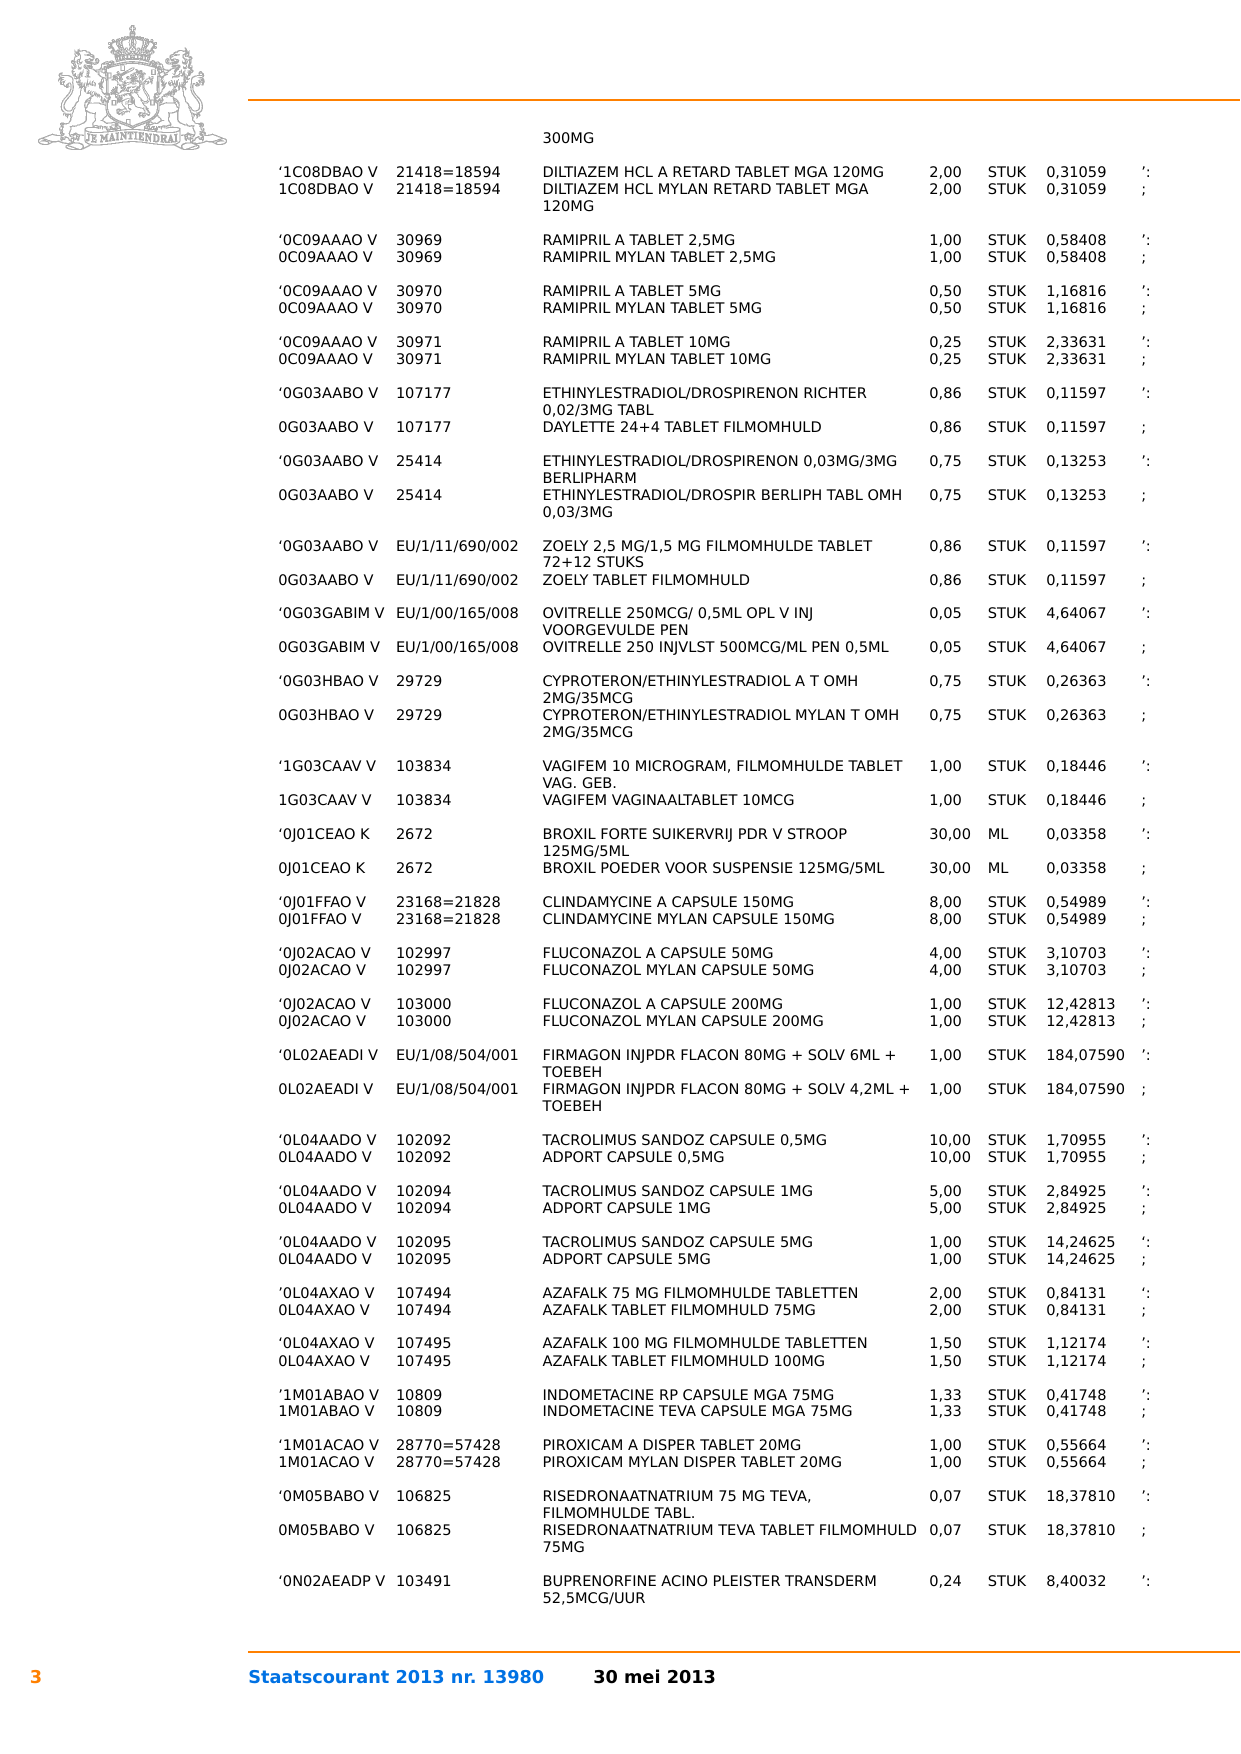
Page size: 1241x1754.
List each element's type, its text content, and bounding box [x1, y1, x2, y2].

table_cell [390, 588, 536, 605]
table_cell [923, 809, 982, 826]
table_cell 103491 [390, 1573, 536, 1607]
table_cell 0,54989 [1040, 911, 1135, 928]
table_cell ‘1C08DBAO V [278, 164, 390, 181]
table_cell ’: [1135, 605, 1163, 639]
table_cell ’: [1135, 1047, 1163, 1081]
table_cell ZOELY TABLET FILMOMHULD [536, 571, 923, 588]
table_cell [982, 317, 1040, 334]
table_cell 102095 [390, 1251, 536, 1267]
table_cell STUK [982, 1437, 1040, 1454]
table_cell [278, 928, 390, 945]
table_cell BUPRENORFINE ACINO PLEISTER TRANSDERM 52,5MCG/UUR [536, 1573, 923, 1607]
table_cell [923, 317, 982, 334]
table_cell EU/1/11/690/002 [390, 538, 536, 571]
table_cell FIRMAGON INJPDR FLACON 80MG + SOLV 6ML + TOEBEH [536, 1047, 923, 1081]
table_cell [536, 1217, 923, 1233]
table_cell [1040, 317, 1135, 334]
table_cell [536, 147, 923, 164]
table_cell ‘0L04AADO V [278, 1132, 390, 1149]
table_cell 107495 [390, 1353, 536, 1369]
table_cell ; [1135, 1200, 1163, 1217]
table_cell [923, 215, 982, 232]
table_cell ETHINYLESTRADIOL/DROSPIR BERLIPH TABL OMH 0,03/3MG [536, 486, 923, 520]
table_cell STUK [982, 334, 1040, 351]
table_cell [536, 317, 923, 334]
table_cell 21418=18594 [390, 181, 536, 215]
table_cell 1G03CAAV V [278, 792, 390, 809]
table_cell STUK [982, 605, 1040, 639]
table_cell [923, 147, 982, 164]
table_cell 29729 [390, 707, 536, 741]
table_cell ’: [1135, 996, 1163, 1013]
table_cell [1040, 877, 1135, 894]
table_cell [1040, 436, 1135, 452]
table_cell [923, 1319, 982, 1335]
table_cell RISEDRONAATNATRIUM TEVA TABLET FILMOMHULD 75MG [536, 1522, 923, 1556]
table_cell [390, 741, 536, 758]
table_cell VAGIFEM VAGINAALTABLET 10MCG [536, 792, 923, 809]
table_cell [982, 520, 1040, 537]
table_cell AZAFALK TABLET FILMOMHULD 100MG [536, 1353, 923, 1369]
table_cell ; [1135, 911, 1163, 928]
table_cell [982, 1268, 1040, 1284]
table_cell 2,00 [923, 181, 982, 215]
table_cell ML [982, 826, 1040, 860]
table_cell ’: [1135, 1488, 1163, 1522]
table_cell ’: [1135, 283, 1163, 300]
table_cell ; [1135, 792, 1163, 809]
table_cell ‘: [1135, 1234, 1163, 1251]
table_cell ETHINYLESTRADIOL/DROSPIRENON RICHTER 0,02/3MG TABL [536, 385, 923, 418]
table_cell 0,41748 [1040, 1386, 1135, 1403]
table_cell 0J01CEAO K [278, 860, 390, 877]
table_cell [536, 1030, 923, 1047]
table_cell [923, 588, 982, 605]
table_cell [923, 1166, 982, 1183]
table_cell STUK [982, 1251, 1040, 1267]
table_cell ‘0L04AADO V [278, 1183, 390, 1199]
table_cell 0,75 [923, 707, 982, 741]
table_cell INDOMETACINE RP CAPSULE MGA 75MG [536, 1386, 923, 1403]
table_cell 10,00 [923, 1149, 982, 1166]
table_cell [536, 1166, 923, 1183]
table_cell [923, 520, 982, 537]
table_cell 1,12174 [1040, 1353, 1135, 1369]
table_cell [982, 928, 1040, 945]
table_cell 2,84925 [1040, 1183, 1135, 1199]
table_cell [982, 741, 1040, 758]
table_cell [1135, 1217, 1163, 1233]
table_cell 184,07590 [1040, 1081, 1135, 1115]
table_cell [1135, 436, 1163, 452]
table_cell [390, 1369, 536, 1386]
table_cell 0,05 [923, 639, 982, 656]
table_cell [536, 266, 923, 283]
table_cell 30,00 [923, 860, 982, 877]
table_cell [1135, 368, 1163, 384]
table_cell [278, 741, 390, 758]
table_cell [982, 1030, 1040, 1047]
table_cell ; [1135, 1403, 1163, 1420]
table_cell 0,50 [923, 300, 982, 317]
table_cell 0,18446 [1040, 792, 1135, 809]
table_cell 0,26363 [1040, 673, 1135, 707]
table_cell [1135, 1030, 1163, 1047]
table_cell AZAFALK 100 MG FILMOMHULDE TABLETTEN [536, 1335, 923, 1352]
table_cell [390, 1319, 536, 1335]
table_cell 1,00 [923, 1081, 982, 1115]
table_cell [278, 215, 390, 232]
table_cell STUK [982, 453, 1040, 486]
table_cell 1,50 [923, 1335, 982, 1352]
table_cell [278, 809, 390, 826]
table_cell ’: [1135, 1335, 1163, 1352]
table_cell 0,05 [923, 605, 982, 639]
table_cell [1040, 656, 1135, 673]
table_cell [278, 266, 390, 283]
table_cell 30971 [390, 334, 536, 351]
table_cell 1,33 [923, 1386, 982, 1403]
table_cell 2672 [390, 860, 536, 877]
table_cell CLINDAMYCINE MYLAN CAPSULE 150MG [536, 911, 923, 928]
table_cell 10809 [390, 1403, 536, 1420]
table_cell [1135, 741, 1163, 758]
table_cell ’: [1135, 538, 1163, 571]
table_cell [982, 368, 1040, 384]
table_cell [982, 1420, 1040, 1437]
table_cell [1040, 130, 1135, 147]
table_cell STUK [982, 673, 1040, 707]
table_cell ’: [1135, 945, 1163, 962]
table_cell 102997 [390, 962, 536, 979]
table_cell 4,00 [923, 962, 982, 979]
table_cell [1135, 266, 1163, 283]
picture [38, 25, 227, 150]
table_cell 30969 [390, 249, 536, 266]
table_cell [1135, 656, 1163, 673]
table_cell ZOELY 2,5 MG/1,5 MG FILMOMHULDE TABLET 72+12 STUKS [536, 538, 923, 571]
table_cell 0,31059 [1040, 164, 1135, 181]
table_cell ‘0M05BABO V [278, 1488, 390, 1522]
table_cell ; [1135, 1301, 1163, 1318]
table_cell 102094 [390, 1183, 536, 1199]
table_cell [536, 368, 923, 384]
table_cell [982, 266, 1040, 283]
table_cell ; [1135, 860, 1163, 877]
table_cell 0,41748 [1040, 1403, 1135, 1420]
table_cell [1135, 1369, 1163, 1386]
table_cell 107494 [390, 1285, 536, 1301]
table_cell 3,10703 [1040, 962, 1135, 979]
table_cell [1135, 1556, 1163, 1573]
table_cell 1,00 [923, 1251, 982, 1267]
table_cell ; [1135, 486, 1163, 520]
table_cell [390, 436, 536, 452]
table_cell RAMIPRIL MYLAN TABLET 2,5MG [536, 249, 923, 266]
table_cell [278, 1420, 390, 1437]
table_cell STUK [982, 571, 1040, 588]
table_cell [923, 1030, 982, 1047]
table_cell STUK [982, 945, 1040, 962]
table_cell 2,00 [923, 1301, 982, 1318]
table_cell [982, 877, 1040, 894]
table_cell ‘0G03AABO V [278, 538, 390, 571]
table_cell 2,33631 [1040, 351, 1135, 368]
table_cell 4,00 [923, 945, 982, 962]
table_cell 1,00 [923, 996, 982, 1013]
table_cell STUK [982, 164, 1040, 181]
table_cell [1040, 928, 1135, 945]
table_cell FLUCONAZOL MYLAN CAPSULE 50MG [536, 962, 923, 979]
table_cell [278, 656, 390, 673]
table_cell 0,58408 [1040, 232, 1135, 249]
table_cell STUK [982, 1183, 1040, 1199]
table_cell 0,84131 [1040, 1301, 1135, 1318]
table_cell RAMIPRIL MYLAN TABLET 10MG [536, 351, 923, 368]
table_cell [923, 368, 982, 384]
table_cell ‘0N02AEADP V [278, 1573, 390, 1607]
table_cell [982, 979, 1040, 996]
table_cell [390, 1166, 536, 1183]
table_cell DAYLETTE 24+4 TABLET FILMOMHULD [536, 419, 923, 436]
table_cell [982, 1319, 1040, 1335]
table_cell [278, 520, 390, 537]
table_cell STUK [982, 1454, 1040, 1471]
table_cell [536, 1556, 923, 1573]
table_cell AZAFALK TABLET FILMOMHULD 75MG [536, 1301, 923, 1318]
table_cell [536, 1319, 923, 1335]
table_cell 103000 [390, 1013, 536, 1030]
table_cell [1135, 1166, 1163, 1183]
table_cell [278, 1115, 390, 1132]
table_cell ; [1135, 1353, 1163, 1369]
table_cell [536, 809, 923, 826]
table_cell 0,54989 [1040, 894, 1135, 911]
table_cell [1135, 317, 1163, 334]
table_cell [278, 1217, 390, 1233]
table_cell [982, 1556, 1040, 1573]
table_cell 10,00 [923, 1132, 982, 1149]
table_cell STUK [982, 181, 1040, 215]
table_cell [1135, 877, 1163, 894]
table_cell [278, 317, 390, 334]
table_cell [390, 1115, 536, 1132]
table_cell [1040, 588, 1135, 605]
table_cell 0L04AXAO V [278, 1353, 390, 1369]
table_cell [278, 1556, 390, 1573]
table_cell STUK [982, 1386, 1040, 1403]
table_cell EU/1/00/165/008 [390, 605, 536, 639]
table_cell [390, 1030, 536, 1047]
table_cell [923, 436, 982, 452]
table_cell BROXIL POEDER VOOR SUSPENSIE 125MG/5ML [536, 860, 923, 877]
table_cell 23168=21828 [390, 894, 536, 911]
table_cell ; [1135, 300, 1163, 317]
table_cell [390, 317, 536, 334]
table_cell [982, 1166, 1040, 1183]
table_cell 0,13253 [1040, 486, 1135, 520]
table_cell [1040, 1030, 1135, 1047]
table_cell EU/1/08/504/001 [390, 1047, 536, 1081]
table_cell 8,00 [923, 894, 982, 911]
table_cell ; [1135, 639, 1163, 656]
table_cell CYPROTERON/ETHINYLESTRADIOL A T OMH 2MG/35MCG [536, 673, 923, 707]
table_cell 2672 [390, 826, 536, 860]
table_cell 0,50 [923, 283, 982, 300]
table_cell 0J01FFAO V [278, 911, 390, 928]
table_cell ’: [1135, 826, 1163, 860]
table_cell ’: [1135, 1573, 1163, 1607]
table_cell OVITRELLE 250 INJVLST 500MCG/ML PEN 0,5ML [536, 639, 923, 656]
table_cell [1135, 520, 1163, 537]
table_cell [923, 1556, 982, 1573]
table_cell ‘1M01ACAO V [278, 1437, 390, 1454]
table_cell [536, 656, 923, 673]
table_cell OVITRELLE 250MCG/ 0,5ML OPL V INJ VOORGEVULDE PEN [536, 605, 923, 639]
table_cell ; [1135, 571, 1163, 588]
table_cell [1040, 1369, 1135, 1386]
table_cell [982, 215, 1040, 232]
table_cell STUK [982, 385, 1040, 418]
table_cell [278, 436, 390, 452]
table_cell 0G03AABO V [278, 486, 390, 520]
table_cell [1040, 1556, 1135, 1573]
table_cell 0C09AAAO V [278, 351, 390, 368]
table_cell 107177 [390, 419, 536, 436]
table_cell STUK [982, 1335, 1040, 1352]
table_cell STUK [982, 538, 1040, 571]
table_cell [536, 588, 923, 605]
table_cell ’: [1135, 232, 1163, 249]
table_cell 12,42813 [1040, 996, 1135, 1013]
table_cell STUK [982, 1132, 1040, 1149]
table_cell RAMIPRIL A TABLET 10MG [536, 334, 923, 351]
table_cell 1,12174 [1040, 1335, 1135, 1352]
table_cell [278, 130, 390, 147]
table_cell [1135, 1471, 1163, 1488]
table_cell ’: [1135, 1437, 1163, 1454]
table_cell TACROLIMUS SANDOZ CAPSULE 5MG [536, 1234, 923, 1251]
table_cell [278, 1268, 390, 1284]
table_cell CLINDAMYCINE A CAPSULE 150MG [536, 894, 923, 911]
table_cell 5,00 [923, 1183, 982, 1199]
table_cell 1,00 [923, 1013, 982, 1030]
table_cell [390, 656, 536, 673]
table_cell [536, 436, 923, 452]
table_cell 0G03GABIM V [278, 639, 390, 656]
table_cell STUK [982, 639, 1040, 656]
table_cell 0,26363 [1040, 707, 1135, 741]
table_cell 0C09AAAO V [278, 249, 390, 266]
table_cell VAGIFEM 10 MICROGRAM, FILMOMHULDE TABLET VAG. GEB. [536, 758, 923, 792]
table_cell TACROLIMUS SANDOZ CAPSULE 0,5MG [536, 1132, 923, 1149]
table_cell 0,03358 [1040, 860, 1135, 877]
table_cell 1,00 [923, 1454, 982, 1471]
table_cell [923, 130, 982, 147]
table_cell 102092 [390, 1132, 536, 1149]
table_cell [1135, 1319, 1163, 1335]
table_cell 2,00 [923, 1285, 982, 1301]
table_cell 0J02ACAO V [278, 962, 390, 979]
table_cell 5,00 [923, 1200, 982, 1217]
table_cell 2,33631 [1040, 334, 1135, 351]
table_cell 106825 [390, 1488, 536, 1522]
table_cell 25414 [390, 486, 536, 520]
table_cell [1040, 1115, 1135, 1132]
table_cell 28770=57428 [390, 1437, 536, 1454]
table_cell 102094 [390, 1200, 536, 1217]
table_cell STUK [982, 1522, 1040, 1556]
table_cell ADPORT CAPSULE 0,5MG [536, 1149, 923, 1166]
table_cell ‘0C09AAAO V [278, 334, 390, 351]
table_cell 1,00 [923, 249, 982, 266]
table_cell ; [1135, 181, 1163, 215]
table_cell ’: [1135, 164, 1163, 181]
table_cell [1135, 588, 1163, 605]
table_cell [1135, 928, 1163, 945]
table_cell 1,00 [923, 792, 982, 809]
table_cell [1040, 1217, 1135, 1233]
table_cell STUK [982, 1081, 1040, 1115]
table_cell ‘: [1135, 1285, 1163, 1301]
table_cell ’: [1135, 894, 1163, 911]
table_cell [923, 1369, 982, 1386]
table_cell [1135, 1420, 1163, 1437]
table_cell 0G03AABO V [278, 419, 390, 436]
table_cell [278, 147, 390, 164]
table_cell ; [1135, 707, 1163, 741]
table_cell 107495 [390, 1335, 536, 1352]
table_cell 1,00 [923, 1437, 982, 1454]
table_cell AZAFALK 75 MG FILMOMHULDE TABLETTEN [536, 1285, 923, 1301]
table_cell STUK [982, 1200, 1040, 1217]
table_cell STUK [982, 1234, 1040, 1251]
table_cell [982, 1471, 1040, 1488]
table_cell 14,24625 [1040, 1251, 1135, 1267]
table_cell 8,40032 [1040, 1573, 1135, 1607]
table_cell ‘0L04AXAO V [278, 1335, 390, 1352]
table_cell [390, 266, 536, 283]
table_cell 4,64067 [1040, 639, 1135, 656]
table_cell ’0L04AADO V [278, 1234, 390, 1251]
table_cell 0L04AADO V [278, 1200, 390, 1217]
table_cell [536, 1420, 923, 1437]
table_cell 0,25 [923, 351, 982, 368]
table_cell 0G03HBAO V [278, 707, 390, 741]
table_cell [390, 877, 536, 894]
table_cell ; [1135, 1149, 1163, 1166]
table_cell STUK [982, 232, 1040, 249]
table_cell STUK [982, 792, 1040, 809]
table_cell STUK [982, 1403, 1040, 1420]
table_cell [982, 1115, 1040, 1132]
table_cell 0,86 [923, 538, 982, 571]
table_cell [1040, 1420, 1135, 1437]
table_cell ’0L04AXAO V [278, 1285, 390, 1301]
table_cell 0,11597 [1040, 571, 1135, 588]
table_cell RAMIPRIL A TABLET 5MG [536, 283, 923, 300]
table_cell 0,07 [923, 1522, 982, 1556]
table_cell [536, 1369, 923, 1386]
table_cell [278, 979, 390, 996]
table_cell 1,16816 [1040, 283, 1135, 300]
table_cell [390, 1217, 536, 1233]
table_cell 0,11597 [1040, 538, 1135, 571]
table_cell ; [1135, 351, 1163, 368]
table_cell 30971 [390, 351, 536, 368]
table_cell [536, 1115, 923, 1132]
table_cell ’: [1135, 1386, 1163, 1403]
table_cell [278, 588, 390, 605]
table_cell [982, 1217, 1040, 1233]
table_cell 1C08DBAO V [278, 181, 390, 215]
table_cell ‘0J01CEAO K [278, 826, 390, 860]
table_cell [536, 1471, 923, 1488]
table_cell 0,86 [923, 419, 982, 436]
table_cell 0,75 [923, 486, 982, 520]
table_cell [1040, 266, 1135, 283]
table_cell STUK [982, 300, 1040, 317]
table_cell [1040, 809, 1135, 826]
table_cell [1040, 215, 1135, 232]
table_cell [982, 436, 1040, 452]
table_cell [923, 979, 982, 996]
table_cell 25414 [390, 453, 536, 486]
table_cell FLUCONAZOL A CAPSULE 200MG [536, 996, 923, 1013]
table_cell [1135, 130, 1163, 147]
table_cell DILTIAZEM HCL MYLAN RETARD TABLET MGA 120MG [536, 181, 923, 215]
table_cell ; [1135, 1522, 1163, 1556]
table_cell 103834 [390, 792, 536, 809]
table_cell DILTIAZEM HCL A RETARD TABLET MGA 120MG [536, 164, 923, 181]
table_cell 0L02AEADI V [278, 1081, 390, 1115]
table_cell ’: [1135, 334, 1163, 351]
table_cell 1,50 [923, 1353, 982, 1369]
table_cell 1,00 [923, 1234, 982, 1251]
table_cell [982, 588, 1040, 605]
table_cell [982, 147, 1040, 164]
table_cell FIRMAGON INJPDR FLACON 80MG + SOLV 4,2ML + TOEBEH [536, 1081, 923, 1115]
table_cell [536, 520, 923, 537]
table_cell 23168=21828 [390, 911, 536, 928]
table_cell [1135, 1268, 1163, 1284]
table_cell EU/1/08/504/001 [390, 1081, 536, 1115]
table_cell CYPROTERON/ETHINYLESTRADIOL MYLAN T OMH 2MG/35MCG [536, 707, 923, 741]
table_cell [1135, 809, 1163, 826]
table_cell 3,10703 [1040, 945, 1135, 962]
table_cell STUK [982, 1573, 1040, 1607]
table_cell 30970 [390, 283, 536, 300]
table_cell [1135, 1115, 1163, 1132]
table_cell [1040, 368, 1135, 384]
table_cell 12,42813 [1040, 1013, 1135, 1030]
table_cell ‘0J01FFAO V [278, 894, 390, 911]
table_cell [390, 1556, 536, 1573]
table_cell 0,03358 [1040, 826, 1135, 860]
table_cell 1,70955 [1040, 1149, 1135, 1166]
table_cell ’: [1135, 1183, 1163, 1199]
table_cell ‘0C09AAAO V [278, 232, 390, 249]
table_cell [923, 1471, 982, 1488]
table_cell 0M05BABO V [278, 1522, 390, 1556]
table_cell STUK [982, 486, 1040, 520]
table_cell [390, 1268, 536, 1284]
table_cell [390, 215, 536, 232]
table_cell 21418=18594 [390, 164, 536, 181]
table_cell ; [1135, 1081, 1163, 1115]
table_cell [536, 1268, 923, 1284]
table_cell [1040, 741, 1135, 758]
table_cell TACROLIMUS SANDOZ CAPSULE 1MG [536, 1183, 923, 1199]
table_cell EU/1/00/165/008 [390, 639, 536, 656]
table_cell 0C09AAAO V [278, 300, 390, 317]
table_cell STUK [982, 1047, 1040, 1081]
table_cell 0,11597 [1040, 419, 1135, 436]
table_cell RAMIPRIL A TABLET 2,5MG [536, 232, 923, 249]
table_cell [278, 368, 390, 384]
table_cell [278, 1166, 390, 1183]
table_cell STUK [982, 707, 1040, 741]
table_cell 0L04AADO V [278, 1149, 390, 1166]
table_cell ’: [1135, 385, 1163, 418]
table_cell 0,55664 [1040, 1454, 1135, 1471]
table_cell [536, 877, 923, 894]
table_cell 0,13253 [1040, 453, 1135, 486]
table_cell 0L04AXAO V [278, 1301, 390, 1318]
table_cell 8,00 [923, 911, 982, 928]
table_cell BROXIL FORTE SUIKERVRIJ PDR V STROOP 125MG/5ML [536, 826, 923, 860]
table_cell [923, 1217, 982, 1233]
table_cell [1040, 979, 1135, 996]
table_cell [923, 741, 982, 758]
table_cell [1040, 520, 1135, 537]
table_cell 1M01ABAO V [278, 1403, 390, 1420]
table_cell 0,75 [923, 673, 982, 707]
table_cell 103000 [390, 996, 536, 1013]
table_cell 4,64067 [1040, 605, 1135, 639]
table_cell [1135, 215, 1163, 232]
table_cell [982, 656, 1040, 673]
table_cell RISEDRONAATNATRIUM 75 MG TEVA, FILMOMHULDE TABL. [536, 1488, 923, 1522]
table_cell [390, 979, 536, 996]
table_cell STUK [982, 419, 1040, 436]
table_cell 14,24625 [1040, 1234, 1135, 1251]
table_cell FLUCONAZOL A CAPSULE 50MG [536, 945, 923, 962]
table_cell 28770=57428 [390, 1454, 536, 1471]
table_cell [923, 1268, 982, 1284]
table_cell 0,55664 [1040, 1437, 1135, 1454]
table_cell ’: [1135, 673, 1163, 707]
table_cell [1135, 147, 1163, 164]
table_cell [390, 1471, 536, 1488]
table_cell STUK [982, 1285, 1040, 1301]
table_cell ’: [1135, 758, 1163, 792]
table_cell ADPORT CAPSULE 5MG [536, 1251, 923, 1267]
table_cell 102095 [390, 1234, 536, 1251]
table_cell ; [1135, 1013, 1163, 1030]
table_cell 0,11597 [1040, 385, 1135, 418]
table_cell 18,37810 [1040, 1522, 1135, 1556]
table_cell ‘0L02AEADI V [278, 1047, 390, 1081]
table_cell ETHINYLESTRADIOL/DROSPIRENON 0,03MG/3MG BERLIPHARM [536, 453, 923, 486]
table_cell INDOMETACINE TEVA CAPSULE MGA 75MG [536, 1403, 923, 1420]
table_cell [390, 130, 536, 147]
table_cell 0,58408 [1040, 249, 1135, 266]
table_cell ; [1135, 249, 1163, 266]
table_cell 10809 [390, 1386, 536, 1403]
table_cell ; [1135, 419, 1163, 436]
table_cell [1040, 1268, 1135, 1284]
table_cell [1040, 147, 1135, 164]
table_cell [390, 520, 536, 537]
table_cell ‘0G03AABO V [278, 385, 390, 418]
table_cell [923, 877, 982, 894]
table_cell 2,00 [923, 164, 982, 181]
table_cell 107177 [390, 385, 536, 418]
table_cell [390, 368, 536, 384]
table_cell [923, 656, 982, 673]
table_cell 30,00 [923, 826, 982, 860]
table_cell [390, 147, 536, 164]
table_cell 29729 [390, 673, 536, 707]
table_cell ; [1135, 1251, 1163, 1267]
table_cell FLUCONAZOL MYLAN CAPSULE 200MG [536, 1013, 923, 1030]
table_cell [536, 979, 923, 996]
table_cell 300MG [536, 130, 923, 147]
table_cell [390, 928, 536, 945]
table_cell 0,25 [923, 334, 982, 351]
table_cell STUK [982, 1301, 1040, 1318]
table_cell STUK [982, 758, 1040, 792]
table_cell ‘0G03GABIM V [278, 605, 390, 639]
table_cell [1040, 1471, 1135, 1488]
table_cell 2,84925 [1040, 1200, 1135, 1217]
table_cell 0,84131 [1040, 1285, 1135, 1301]
table_cell STUK [982, 1013, 1040, 1030]
table_cell [278, 877, 390, 894]
table_cell 1,16816 [1040, 300, 1135, 317]
table_cell [278, 1369, 390, 1386]
table_cell 0,86 [923, 385, 982, 418]
table_cell 30969 [390, 232, 536, 249]
table_cell 1,33 [923, 1403, 982, 1420]
table_cell ’1M01ABAO V [278, 1386, 390, 1403]
table_cell ‘1G03CAAV V [278, 758, 390, 792]
table_cell ML [982, 860, 1040, 877]
table_cell 102997 [390, 945, 536, 962]
table_cell [923, 266, 982, 283]
table_cell 0,75 [923, 453, 982, 486]
table_cell 0,18446 [1040, 758, 1135, 792]
table_cell PIROXICAM MYLAN DISPER TABLET 20MG [536, 1454, 923, 1471]
table_cell 0,31059 [1040, 181, 1135, 215]
table_cell ’: [1135, 453, 1163, 486]
table_cell STUK [982, 911, 1040, 928]
table_cell [390, 809, 536, 826]
table_cell ; [1135, 1454, 1163, 1471]
table_cell [923, 1115, 982, 1132]
table_cell [278, 1471, 390, 1488]
table_cell EU/1/11/690/002 [390, 571, 536, 588]
table_cell 0,24 [923, 1573, 982, 1607]
table_cell 0,07 [923, 1488, 982, 1522]
table_cell 1,70955 [1040, 1132, 1135, 1149]
table_cell RAMIPRIL MYLAN TABLET 5MG [536, 300, 923, 317]
table_cell ADPORT CAPSULE 1MG [536, 1200, 923, 1217]
table_cell [982, 809, 1040, 826]
table_cell ’: [1135, 1132, 1163, 1149]
table_cell 184,07590 [1040, 1047, 1135, 1081]
table_cell 30970 [390, 300, 536, 317]
table_cell 106825 [390, 1522, 536, 1556]
table_cell PIROXICAM A DISPER TABLET 20MG [536, 1437, 923, 1454]
table_cell STUK [982, 283, 1040, 300]
table_cell STUK [982, 1353, 1040, 1369]
table_cell ‘0G03AABO V [278, 453, 390, 486]
table_cell [1040, 1319, 1135, 1335]
table_cell ; [1135, 962, 1163, 979]
table_cell 0G03AABO V [278, 571, 390, 588]
table_cell STUK [982, 351, 1040, 368]
table_cell STUK [982, 1149, 1040, 1166]
table_cell [923, 928, 982, 945]
table_cell [536, 928, 923, 945]
table_cell 1,00 [923, 758, 982, 792]
table_cell [278, 1030, 390, 1047]
table_cell STUK [982, 1488, 1040, 1522]
table_cell ‘0G03HBAO V [278, 673, 390, 707]
table_cell 0L04AADO V [278, 1251, 390, 1267]
table_cell [982, 1369, 1040, 1386]
table_cell 0J02ACAO V [278, 1013, 390, 1030]
table_cell 102092 [390, 1149, 536, 1166]
table_cell STUK [982, 249, 1040, 266]
table_cell 1,00 [923, 232, 982, 249]
table_cell STUK [982, 962, 1040, 979]
table_cell [982, 130, 1040, 147]
table_cell 0,86 [923, 571, 982, 588]
table_cell ‘0J02ACAO V [278, 945, 390, 962]
table_cell STUK [982, 996, 1040, 1013]
table_cell 1,00 [923, 1047, 982, 1081]
table_cell 18,37810 [1040, 1488, 1135, 1522]
table_cell [536, 215, 923, 232]
table_cell [923, 1420, 982, 1437]
table_cell [390, 1420, 536, 1437]
table_cell ‘0C09AAAO V [278, 283, 390, 300]
table_cell [278, 1319, 390, 1335]
table_cell STUK [982, 894, 1040, 911]
table_cell [1040, 1166, 1135, 1183]
table_cell [536, 741, 923, 758]
table_cell 107494 [390, 1301, 536, 1318]
table_cell ‘0J02ACAO V [278, 996, 390, 1013]
table_cell 1M01ACAO V [278, 1454, 390, 1471]
table_cell [1135, 979, 1163, 996]
table_cell 103834 [390, 758, 536, 792]
